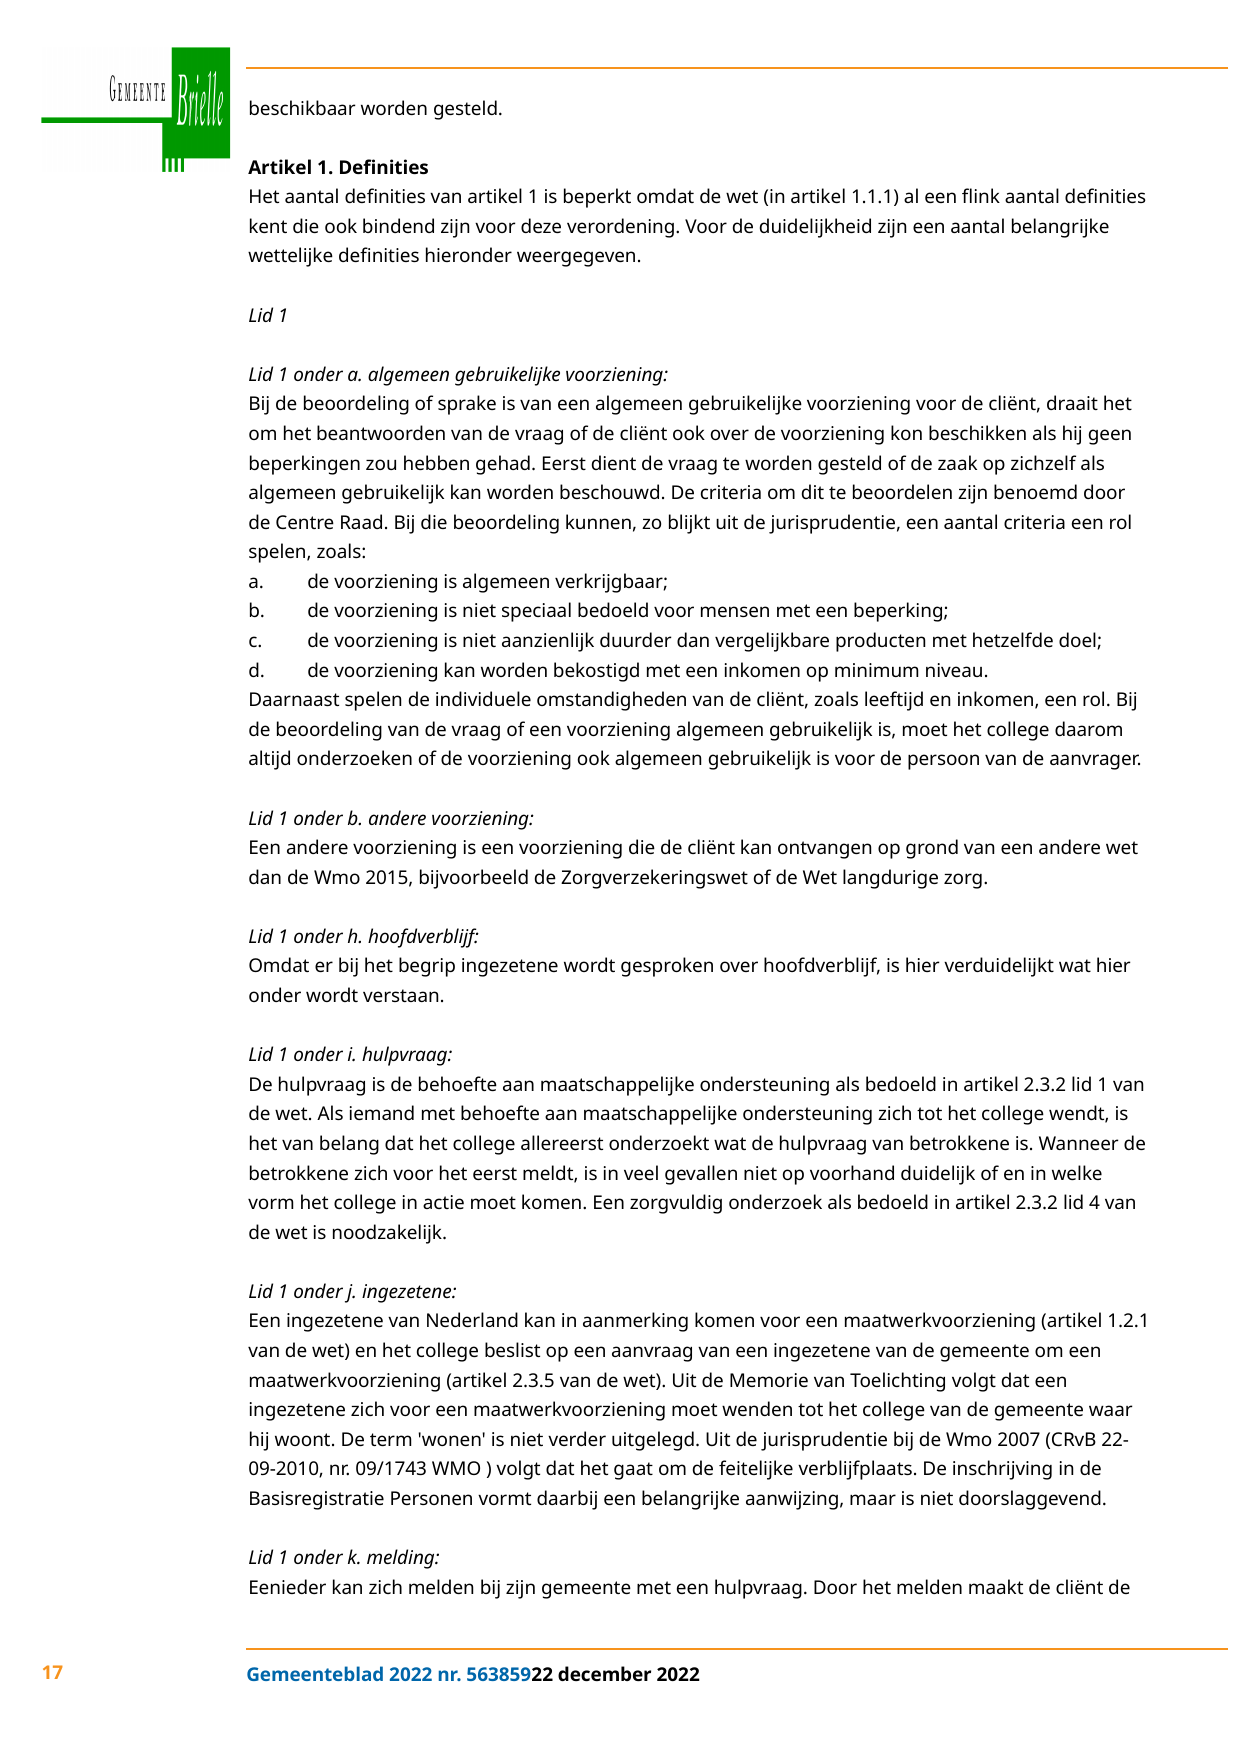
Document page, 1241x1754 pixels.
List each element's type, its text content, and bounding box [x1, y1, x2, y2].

text beschikbaar worden gesteld. [248, 95, 1152, 121]
list de voorziening is algemeen verkrijgbaar; [248, 568, 1152, 594]
list de voorziening is niet speciaal bedoeld voor mensen met een beperking; [248, 598, 1152, 623]
text Lid 1 onder i. hulpvraag: [248, 1041, 1152, 1067]
text Lid 1 onder b. andere voorziening: [248, 805, 1152, 831]
text De hulpvraag is de behoefte aan maatschappelijke ondersteuning als bedoeld in artikel 2.3.2 lid 1 van de wet. Als iemand met behoefte aan maatschappelijke ondersteuning zich tot het college wendt, is het van belang dat het college allereerst onderzoekt wat de hulpvraag van betrokkene is. Wanneer de betrokkene zich voor het eerst meldt, is in veel gevallen niet op voorhand duidelijk of en in welke vorm het college in actie moet komen. Een zorgvuldig onderzoek als bedoeld in artikel 2.3.2 lid 4 van de wet is noodzakelijk. [248, 1071, 1152, 1245]
text Lid 1 onder j. ingezetene: [248, 1278, 1152, 1304]
list de voorziening kan worden bekostigd met een inkomen op minimum niveau. [248, 657, 1152, 683]
picture [41, 47, 231, 172]
text Lid 1 onder a. algemeen gebruikelijke voorziening: [248, 361, 1152, 387]
text Daarnaast spelen de individuele omstandigheden van de cliënt, zoals leeftijd en inkomen, een rol. Bij de beoordeling van de vraag of een voorziening algemeen gebruikelijk is, moet het college daarom altijd onderzoeken of de voorziening ook algemeen gebruikelijk is voor de persoon van de aanvrager. [248, 686, 1152, 771]
text Eenieder kan zich melden bij zijn gemeente met een hulpvraag. Door het melden maakt de cliënt de [248, 1574, 1152, 1600]
text Omdat er bij het begrip ingezetene wordt gesproken over hoofdverblijf, is hier verduidelijkt wat hier onder wordt verstaan. [248, 953, 1152, 1008]
text Artikel 1. Definities [248, 154, 1152, 180]
text Een ingezetene van Nederland kan in aanmerking komen voor een maatwerkvoorziening (artikel 1.2.1 van de wet) en het college beslist op een aanvraag van een ingezetene van de gemeente om een maatwerkvoorziening (artikel 2.3.5 van de wet). Uit de Memorie van Toelichting volgt dat een ingezetene zich voor een maatwerkvoorziening moet wenden tot het college van de gemeente waar hij woont. De term 'wonen' is niet verder uitgelegd. Uit de jurisprudentie bij de Wmo 2007 (CRvB 22-09-2010, nr. 09/1743 WMO ) volgt dat het gaat om de feitelijke verblijfplaats. De inschrijving in de Basisregistratie Personen vormt daarbij een belangrijke aanwijzing, maar is niet doorslaggevend. [248, 1308, 1152, 1511]
text Lid 1 [248, 302, 1152, 328]
text Bij de beoordeling of sprake is van een algemeen gebruikelijke voorziening voor de cliënt, draait het om het beantwoorden van de vraag of de cliënt ook over de voorziening kon beschikken als hij geen beperkingen zou hebben gehad. Eerst dient de vraag te worden gesteld of de zaak op zichzelf als algemeen gebruikelijk kan worden beschouwd. De criteria om dit te beoordelen zijn benoemd door de Centre Raad. Bij die beoordeling kunnen, zo blijkt uit de jurisprudentie, een aantal criteria een rol spelen, zoals: [248, 391, 1152, 564]
text Lid 1 onder k. melding: [248, 1544, 1152, 1570]
text Het aantal definities van artikel 1 is beperkt omdat de wet (in artikel 1.1.1) al een flink aantal definities kent die ook bindend zijn voor deze verordening. Voor de duidelijkheid zijn een aantal belangrijke wettelijke definities hieronder weergegeven. [248, 183, 1152, 268]
text Lid 1 onder h. hoofdverblijf: [248, 923, 1152, 949]
list de voorziening is niet aanzienlijk duurder dan vergelijkbare producten met hetzelfde doel; [248, 627, 1152, 653]
text Een andere voorziening is een voorziening die de cliënt kan ontvangen op grond van een andere wet dan de Wmo 2015, bijvoorbeeld de Zorgverzekeringswet of de Wet langdurige zorg. [248, 834, 1152, 890]
